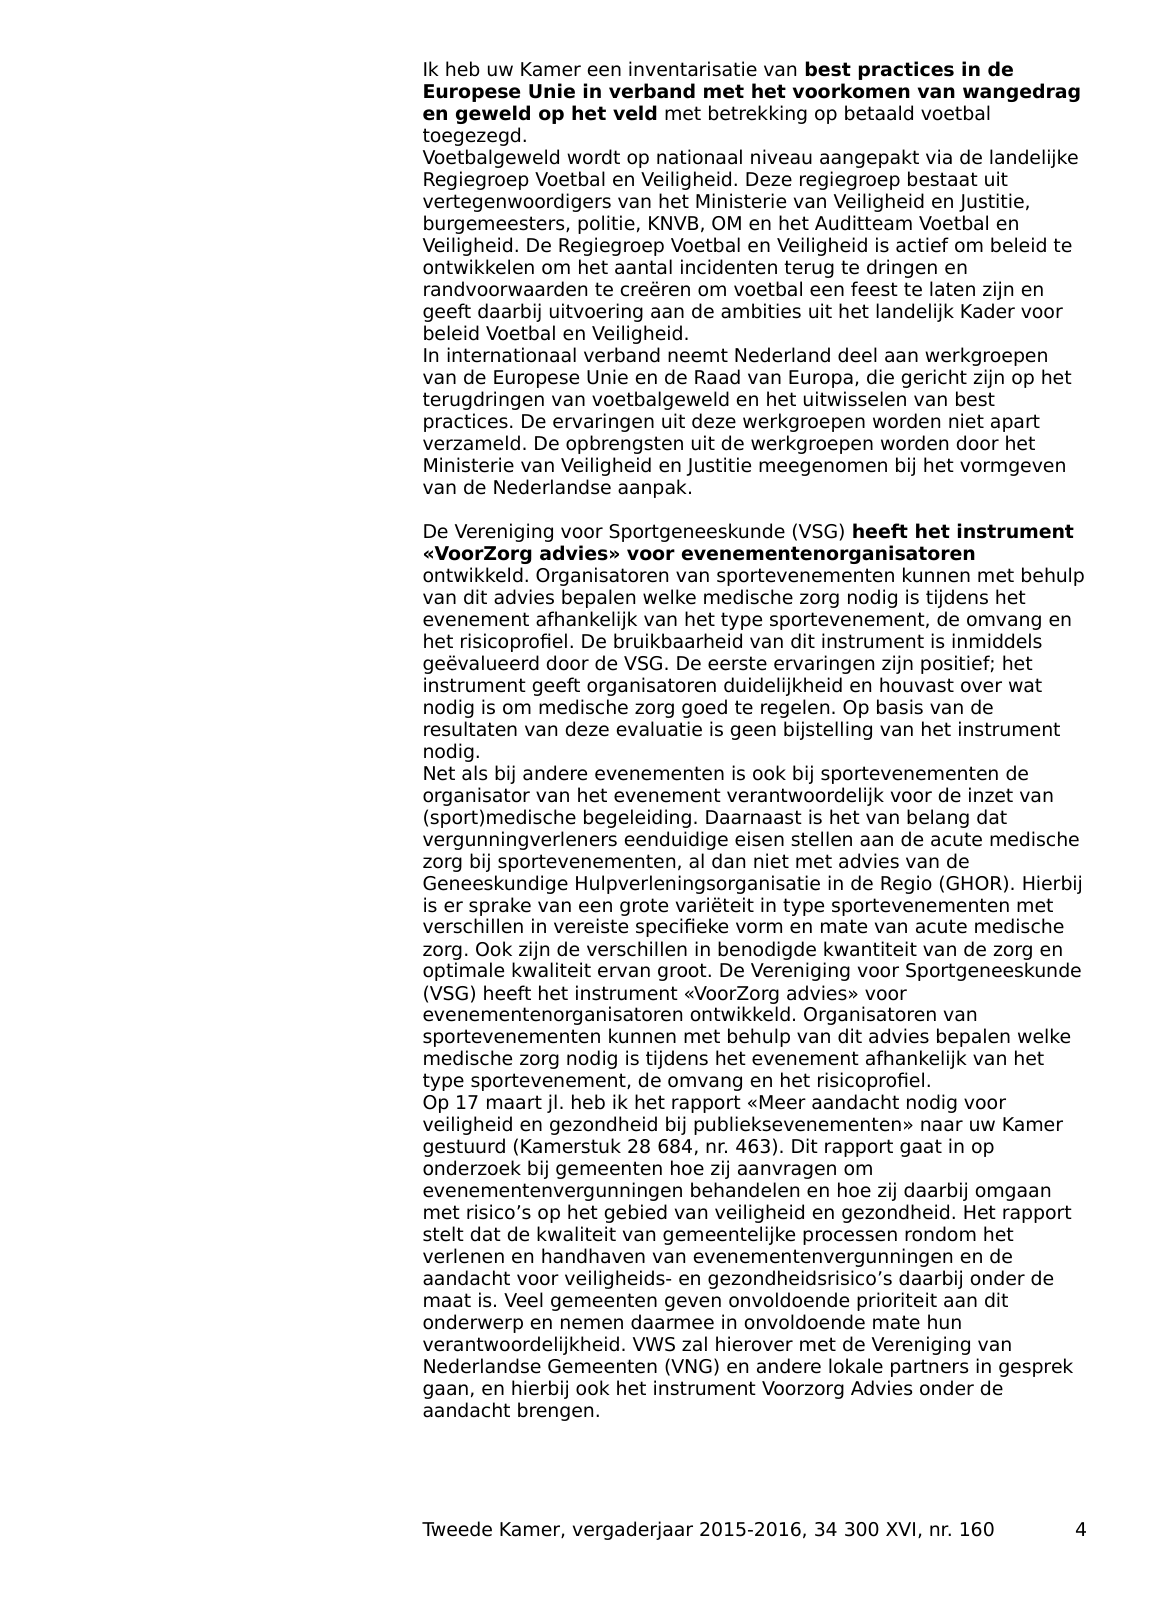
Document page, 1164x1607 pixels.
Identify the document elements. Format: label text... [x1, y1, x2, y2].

text Voetbalgeweld wordt op nationaal niveau aangepakt via de landelijke Regiegroep Voetbal en Veiligheid. Deze regiegroep bestaat uit vertegenwoordigers van het Ministerie van Veiligheid en Justitie, burgemeesters, politie, KNVB, OM en het Auditteam Voetbal en Veiligheid. De Regiegroep Voetbal en Veiligheid is actief om beleid te ontwikkelen om het aantal incidenten terug te dringen en randvoorwaarden te creëren om voetbal een feest te laten zijn en geeft daarbij uitvoering aan de ambities uit het landelijk Kader voor beleid Voetbal en Veiligheid. [422, 147, 1087, 345]
text Net als bij andere evenementen is ook bij sportevenementen de organisator van het evenement verantwoordelijk voor de inzet van (sport)medische begeleiding. Daarnaast is het van belang dat vergunningverleners eenduidige eisen stellen aan de acute medische zorg bij sportevenementen, al dan niet met advies van de Geneeskundige Hulpverleningsorganisatie in de Regio (GHOR). Hierbij is er sprake van een grote variëteit in type sportevenementen met verschillen in vereiste specifieke vorm en mate van acute medische zorg. Ook zijn de verschillen in benodigde kwantiteit van de zorg en optimale kwaliteit ervan groot. De Vereniging voor Sportgeneeskunde (VSG) heeft het instrument «VoorZorg advies» voor evenementenorganisatoren ontwikkeld. Organisatoren van sportevenementen kunnen met behulp van dit advies bepalen welke medische zorg nodig is tijdens het evenement afhankelijk van het type sportevenement, de omvang en het risicoprofiel. [422, 763, 1087, 1092]
text Ik heb uw Kamer een inventarisatie van best practices in de Europese Unie in verband met het voorkomen van wangedrag en geweld op het veld met betrekking op betaald voetbal toegezegd. [422, 59, 1087, 147]
text Op 17 maart jl. heb ik het rapport «Meer aandacht nodig voor veiligheid en gezondheid bij publieksevenementen» naar uw Kamer gestuurd (Kamerstuk 28 684, nr. 463). Dit rapport gaat in op onderzoek bij gemeenten hoe zij aanvragen om evenementenvergunningen behandelen en hoe zij daarbij omgaan met risico’s op het gebied van veiligheid en gezondheid. Het rapport stelt dat de kwaliteit van gemeentelijke processen rondom het verlenen en handhaven van evenementenvergunningen en de aandacht voor veiligheids- en gezondheidsrisico’s daarbij onder de maat is. Veel gemeenten geven onvoldoende prioriteit aan dit onderwerp en nemen daarmee in onvoldoende mate hun verantwoordelijkheid. VWS zal hierover met de Vereniging van Nederlandse Gemeenten (VNG) en andere lokale partners in gesprek gaan, en hierbij ook het instrument Voorzorg Advies onder de aandacht brengen. [422, 1092, 1087, 1422]
text In internationaal verband neemt Nederland deel aan werkgroepen van de Europese Unie en de Raad van Europa, die gericht zijn op het terugdringen van voetbalgeweld en het uitwisselen van best practices. De ervaringen uit deze werkgroepen worden niet apart verzameld. De opbrengsten uit de werkgroepen worden door het Ministerie van Veiligheid en Justitie meegenomen bij het vormgeven van de Nederlandse aanpak. [422, 345, 1087, 499]
text De Vereniging voor Sportgeneeskunde (VSG) heeft het instrument «VoorZorg advies» voor evenementenorganisatoren ontwikkeld. Organisatoren van sportevenementen kunnen met behulp van dit advies bepalen welke medische zorg nodig is tijdens het evenement afhankelijk van het type sportevenement, de omvang en het risicoprofiel. De bruikbaarheid van dit instrument is inmiddels geëvalueerd door de VSG. De eerste ervaringen zijn positief; het instrument geeft organisatoren duidelijkheid en houvast over wat nodig is om medische zorg goed te regelen. Op basis van de resultaten van deze evaluatie is geen bijstelling van het instrument nodig. [422, 521, 1087, 763]
